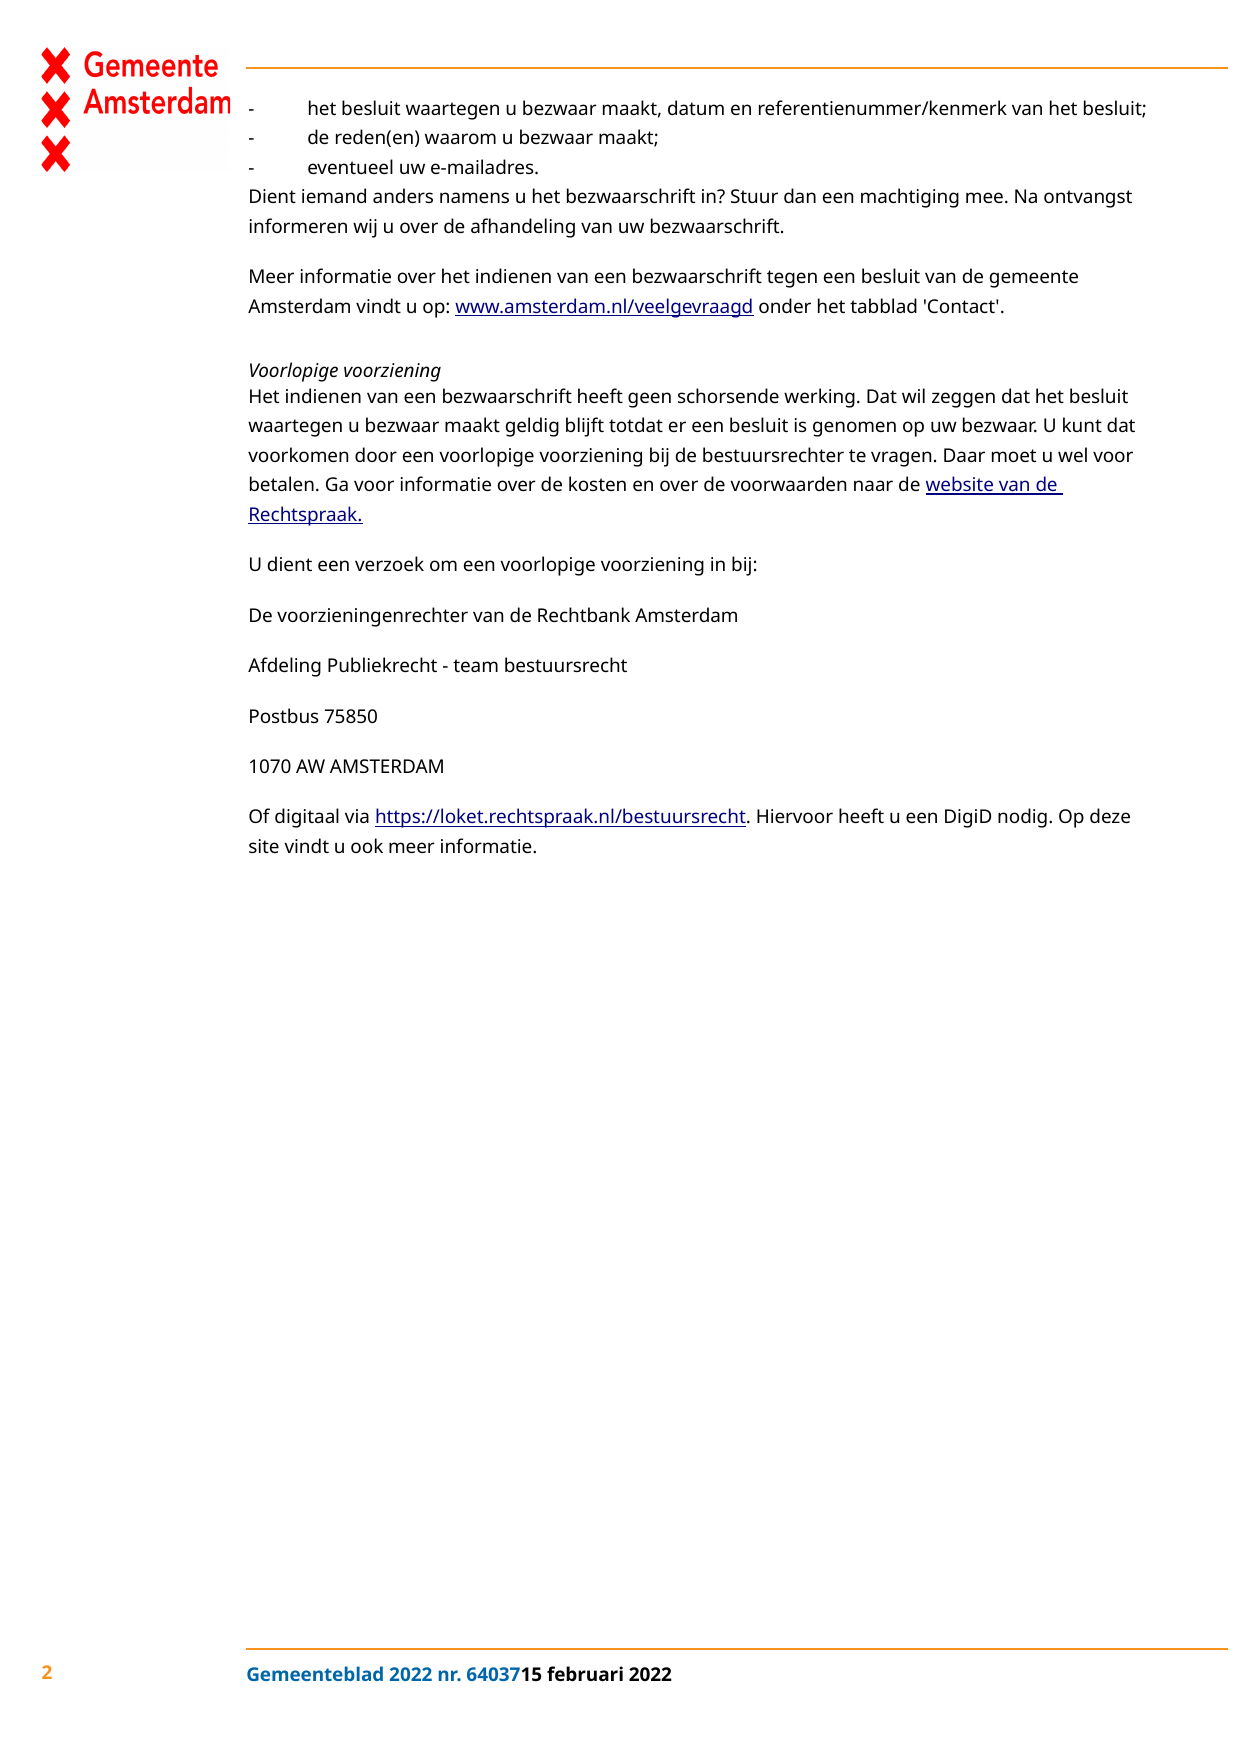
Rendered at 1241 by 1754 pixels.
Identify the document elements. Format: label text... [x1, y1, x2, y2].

text Of digitaal via https://loket.rechtspraak.nl/bestuursrecht. Hiervoor heeft u een DigiD nodig. Op deze site vindt u ook meer informatie. [248, 804, 1152, 859]
list het besluit waartegen u bezwaar maakt, datum en referentienummer/kenmerk van het besluit; [248, 95, 1152, 121]
list de reden(en) waarom u bezwaar maakt; [248, 124, 1152, 150]
text 1070 AW AMSTERDAM [248, 753, 1152, 779]
text U dient een verzoek om een voorlopige voorziening in bij: [248, 552, 1152, 577]
text De voorzieningenrechter van de Rechtbank Amsterdam [248, 602, 1152, 628]
text Postbus 75850 [248, 703, 1152, 728]
text Voorlopige voorziening [248, 357, 1152, 383]
text Dient iemand anders namens u het bezwaarschrift in? Stuur dan een machtiging mee. Na ontvangst informeren wij u over de afhandeling van uw bezwaarschrift. [248, 183, 1152, 239]
text Het indienen van een bezwaarschrift heeft geen schorsende werking. Dat wil zeggen dat het besluit waartegen u bezwaar maakt geldig blijft totdat er een besluit is genomen op uw bezwaar. U kunt dat voorkomen door een voorlopige voorziening bij de bestuursrechter te vragen. Daar moet u wel voor betalen. Ga voor informatie over de kosten en over de voorwaarden naar de website van de Rechtspraak. [248, 383, 1152, 527]
picture [41, 47, 231, 172]
text Afdeling Publiekrecht - team bestuursrecht [248, 652, 1152, 678]
list eventueel uw e-mailadres. [248, 154, 1152, 180]
text Meer informatie over het indienen van een bezwaarschrift tegen een besluit van de gemeente Amsterdam vindt u op: www.amsterdam.nl/veelgevraagd onder het tabblad 'Contact'. [248, 263, 1152, 319]
